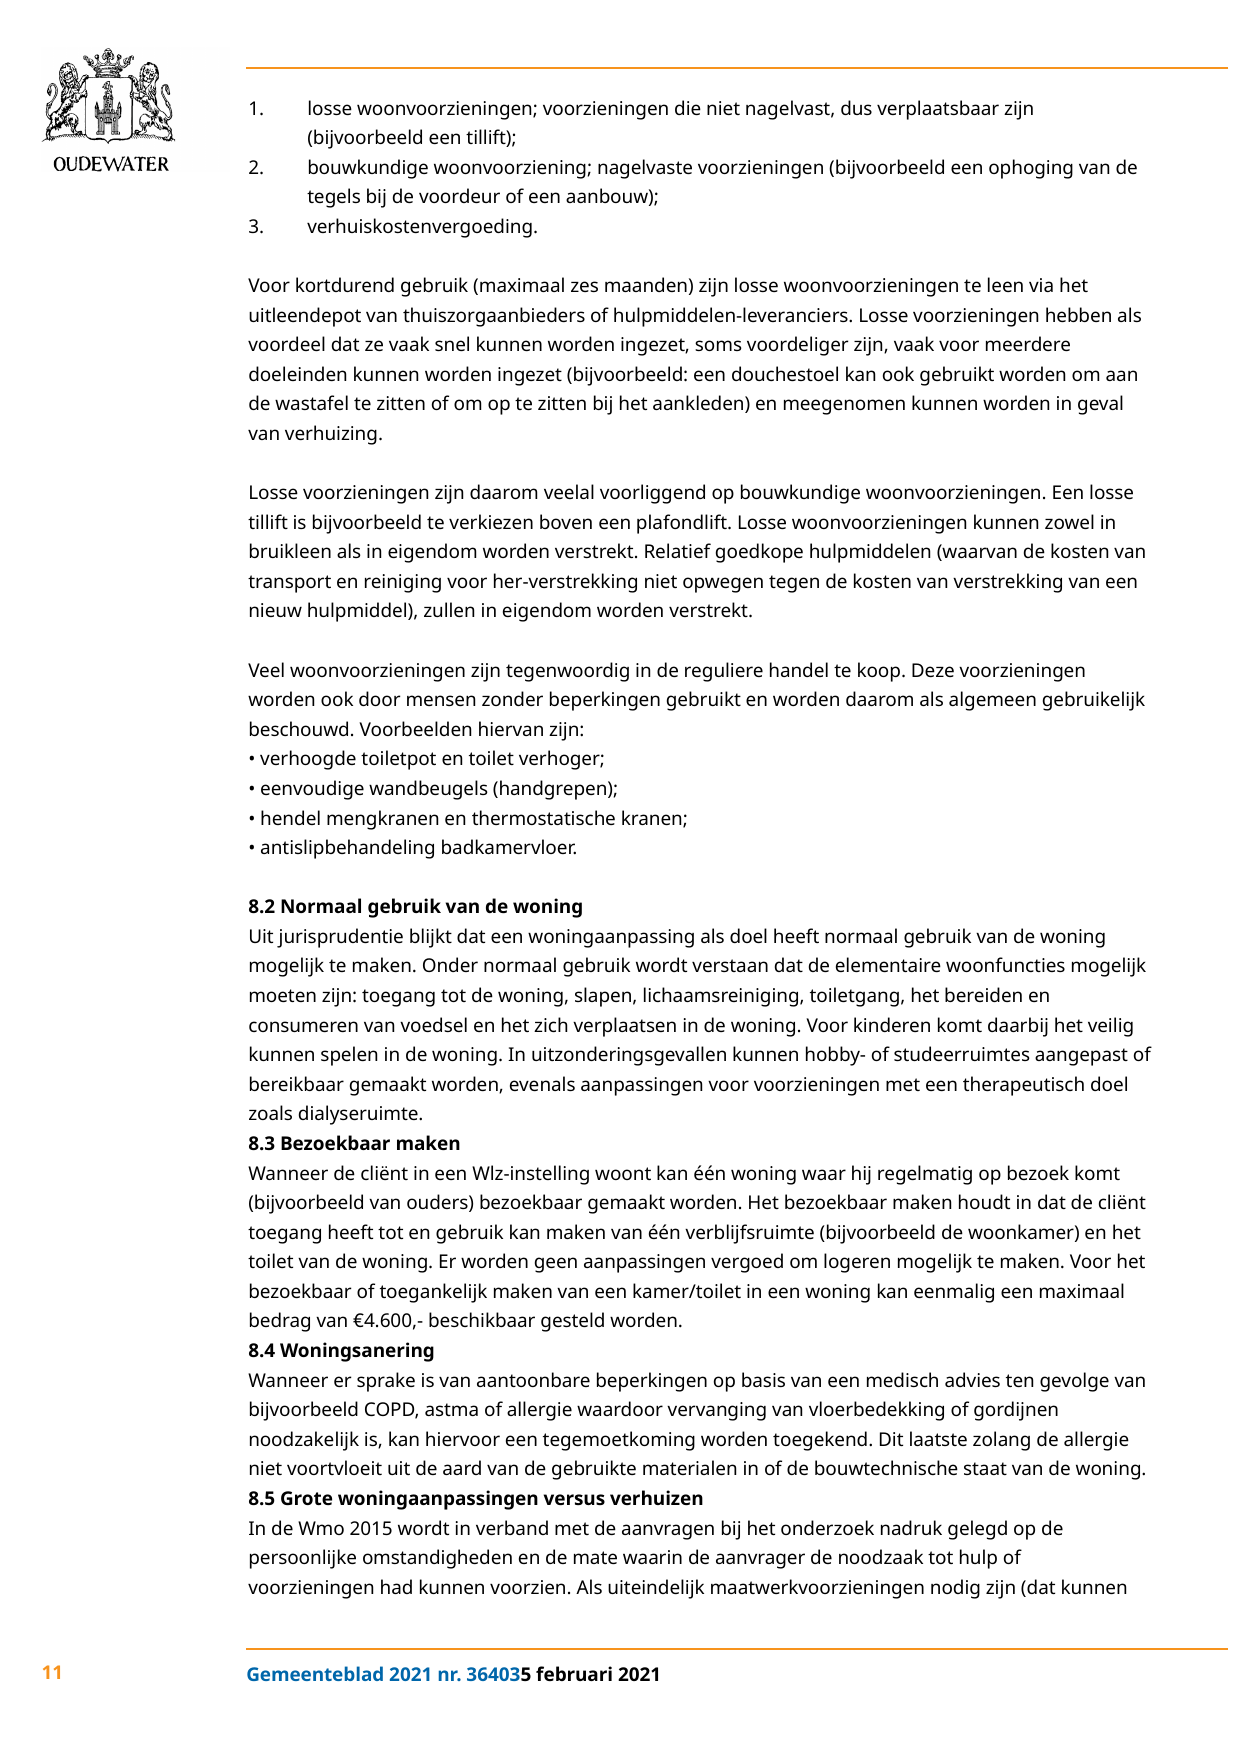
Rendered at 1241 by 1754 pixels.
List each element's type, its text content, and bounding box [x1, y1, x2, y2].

list bouwkundige woonvoorziening; nagelvaste voorzieningen (bijvoorbeeld een ophoging van de tegels bij de voordeur of een aanbouw); [248, 154, 1152, 209]
text 8.5 Grote woningaanpassingen versus verhuizen [248, 1485, 1152, 1511]
text • verhoogde toiletpot en toilet verhoger; [248, 746, 1152, 771]
text • antislipbehandeling badkamervloer. [248, 834, 1152, 860]
text In de Wmo 2015 wordt in verband met de aanvragen bij het onderzoek nadruk gelegd op de persoonlijke omstandigheden en de mate waarin de aanvrager de noodzaak tot hulp of voorzieningen had kunnen voorzien. Als uiteindelijk maatwerkvoorzieningen nodig zijn (dat kunnen [248, 1515, 1152, 1600]
text • hendel mengkranen en thermostatische kranen; [248, 805, 1152, 831]
text 8.4 Woningsanering [248, 1337, 1152, 1363]
text Losse voorzieningen zijn daarom veelal voorliggend op bouwkundige woonvoorzieningen. Een losse tillift is bijvoorbeeld te verkiezen boven een plafondlift. Losse woonvoorzieningen kunnen zowel in bruikleen als in eigendom worden verstrekt. Relatief goedkope hulpmiddelen (waarvan de kosten van transport en reiniging voor her-verstrekking niet opwegen tegen de kosten van verstrekking van een nieuw hulpmiddel), zullen in eigendom worden verstrekt. [248, 479, 1152, 623]
text Voor kortdurend gebruik (maximaal zes maanden) zijn losse woonvoorzieningen te leen via het uitleendepot van thuiszorgaanbieders of hulpmiddelen-leveranciers. Losse voorzieningen hebben als voordeel dat ze vaak snel kunnen worden ingezet, soms voordeliger zijn, vaak voor meerdere doeleinden kunnen worden ingezet (bijvoorbeeld: een douchestoel kan ook gebruikt worden om aan de wastafel te zitten of om op te zitten bij het aankleden) en meegenomen kunnen worden in geval van verhuizing. [248, 272, 1152, 446]
text Veel woonvoorzieningen zijn tegenwoordig in de reguliere handel te koop. Deze voorzieningen worden ook door mensen zonder beperkingen gebruikt en worden daarom als algemeen gebruikelijk beschouwd. Voorbeelden hiervan zijn: [248, 657, 1152, 742]
text • eenvoudige wandbeugels (handgrepen); [248, 775, 1152, 801]
list losse woonvoorzieningen; voorzieningen die niet nagelvast, dus verplaatsbaar zijn (bijvoorbeeld een tillift); [248, 95, 1152, 150]
text Uit jurisprudentie blijkt dat een woningaanpassing als doel heeft normaal gebruik van de woning mogelijk te maken. Onder normaal gebruik wordt verstaan dat de elementaire woonfuncties mogelijk moeten zijn: toegang tot de woning, slapen, lichaamsreiniging, toiletgang, het bereiden en consumeren van voedsel en het zich verplaatsen in de woning. Voor kinderen komt daarbij het veilig kunnen spelen in de woning. In uitzonderingsgevallen kunnen hobby- of studeerruimtes aangepast of bereikbaar gemaakt worden, evenals aanpassingen voor voorzieningen met een therapeutisch doel zoals dialyseruimte. [248, 923, 1152, 1126]
text 8.2 Normaal gebruik van de woning [248, 893, 1152, 919]
list verhuiskostenvergoeding. [248, 213, 1152, 239]
text Wanneer de cliënt in een Wlz-instelling woont kan één woning waar hij regelmatig op bezoek komt (bijvoorbeeld van ouders) bezoekbaar gemaakt worden. Het bezoekbaar maken houdt in dat de cliënt toegang heeft tot en gebruik kan maken van één verblijfsruimte (bijvoorbeeld de woonkamer) en het toilet van de woning. Er worden geen aanpassingen vergoed om logeren mogelijk te maken. Voor het bezoekbaar of toegankelijk maken van een kamer/toilet in een woning kan eenmalig een maximaal bedrag van €4.600,- beschikbaar gesteld worden. [248, 1160, 1152, 1333]
picture [41, 47, 231, 172]
text 8.3 Bezoekbaar maken [248, 1130, 1152, 1156]
text Wanneer er sprake is van aantoonbare beperkingen op basis van een medisch advies ten gevolge van bijvoorbeeld COPD, astma of allergie waardoor vervanging van vloerbedekking of gordijnen noodzakelijk is, kan hiervoor een tegemoetkoming worden toegekend. Dit laatste zolang de allergie niet voortvloeit uit de aard van de gebruikte materialen in of de bouwtechnische staat van de woning. [248, 1367, 1152, 1481]
